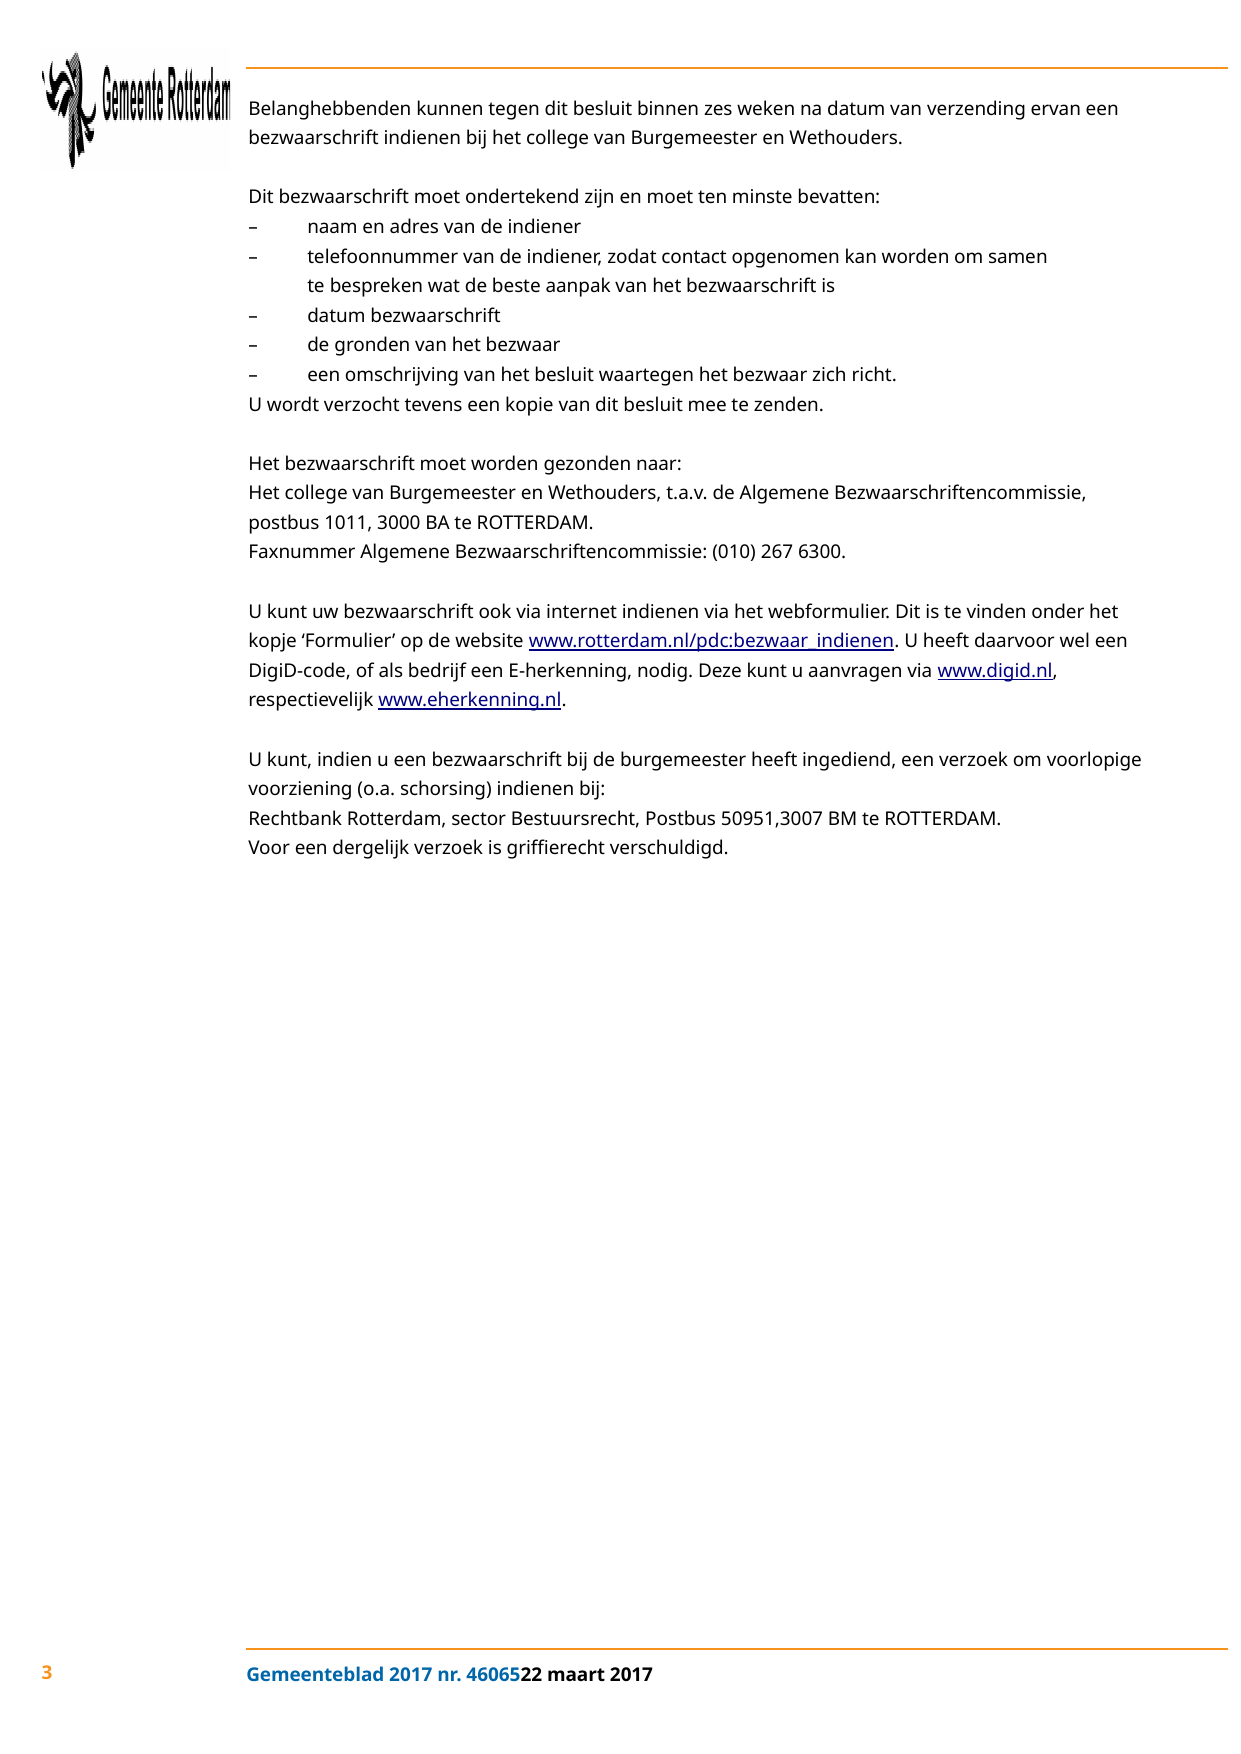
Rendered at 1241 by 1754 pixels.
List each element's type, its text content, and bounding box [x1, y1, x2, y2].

text U kunt uw bezwaarschrift ook via internet indienen via het webformulier. Dit is te vinden onder het kopje ‘Formulier’ op de website www.rotterdam.nl/pdc:bezwaar_indienen. U heeft daarvoor wel een DigiD-code, of als bedrijf een E-herkenning, nodig. Deze kunt u aanvragen via www.digid.nl, respectievelijk www.eherkenning.nl. [248, 598, 1152, 712]
list een omschrijving van het besluit waartegen het bezwaar zich richt. [248, 361, 1152, 387]
text U kunt, indien u een bezwaarschrift bij de burgemeester heeft ingediend, een verzoek om voorlopige voorziening (o.a. schorsing) indienen bij: [248, 746, 1152, 801]
text Het college van Burgemeester en Wethouders, t.a.v. de Algemene Bezwaarschriftencommissie, postbus 1011, 3000 BA te ROTTERDAM. [248, 479, 1152, 535]
text Belanghebbenden kunnen tegen dit besluit binnen zes weken na datum van verzending ervan een bezwaarschrift indienen bij het college van Burgemeester en Wethouders. [248, 95, 1152, 150]
text Faxnummer Algemene Bezwaarschriftencommissie: (010) 267 6300. [248, 539, 1152, 564]
text Voor een dergelijk verzoek is griffierecht verschuldigd. [248, 834, 1152, 860]
list datum bezwaarschrift [248, 302, 1152, 328]
text Dit bezwaarschrift moet ondertekend zijn en moet ten minste bevatten: [248, 184, 1152, 209]
text Het bezwaarschrift moet worden gezonden naar: [248, 450, 1152, 476]
list naam en adres van de indiener [248, 213, 1152, 239]
list telefoonnummer van de indiener, zodat contact opgenomen kan worden om samen te bespreken wat de beste aanpak van het bezwaarschrift is [248, 243, 1152, 298]
picture [41, 47, 231, 172]
list de gronden van het bezwaar [248, 332, 1152, 357]
text Rechtbank Rotterdam, sector Bestuursrecht, Postbus 50951,3007 BM te ROTTERDAM. [248, 805, 1152, 831]
text U wordt verzocht tevens een kopie van dit besluit mee te zenden. [248, 391, 1152, 416]
